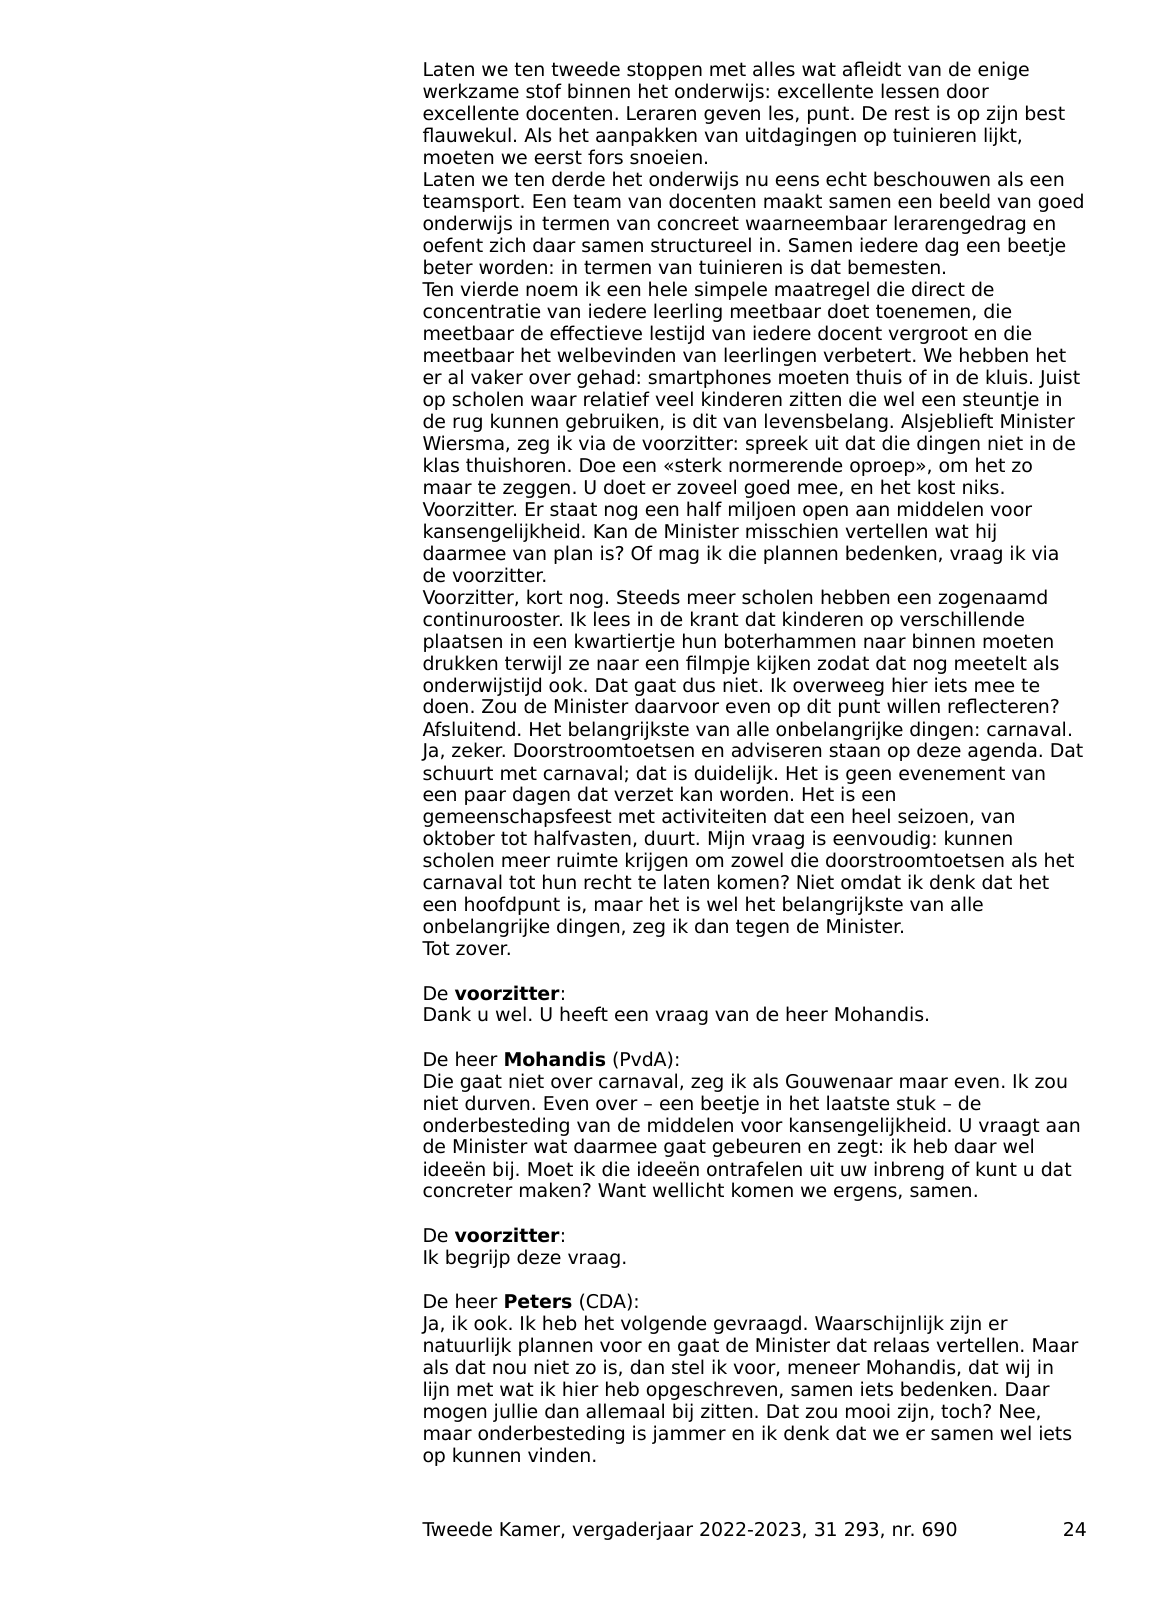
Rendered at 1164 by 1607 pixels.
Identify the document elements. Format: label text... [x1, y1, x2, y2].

text De heer Mohandis (PvdA): [422, 1048, 1087, 1071]
text Dank u wel. U heeft een vraag van de heer Mohandis. [422, 1004, 1087, 1026]
text Laten we ten derde het onderwijs nu eens echt beschouwen als een teamsport. Een team van docenten maakt samen een beeld van goed onderwijs in termen van concreet waarneembaar lerarengedrag en oefent zich daar samen structureel in. Samen iedere dag een beetje beter worden: in termen van tuinieren is dat bemesten. [422, 169, 1087, 279]
text Die gaat niet over carnaval, zeg ik als Gouwenaar maar even. Ik zou niet durven. Even over – een beetje in het laatste stuk – de onderbesteding van de middelen voor kansengelijkheid. U vraagt aan de Minister wat daarmee gaat gebeuren en zegt: ik heb daar wel ideeën bij. Moet ik die ideeën ontrafelen uit uw inbreng of kunt u dat concreter maken? Want wellicht komen we ergens, samen. [422, 1071, 1087, 1202]
text Ik begrijp deze vraag. [422, 1247, 1087, 1268]
text Ja, ik ook. Ik heb het volgende gevraagd. Waarschijnlijk zijn er natuurlijk plannen voor en gaat de Minister dat relaas vertellen. Maar als dat nou niet zo is, dan stel ik voor, meneer Mohandis, dat wij in lijn met wat ik hier heb opgeschreven, samen iets bedenken. Daar mogen jullie dan allemaal bij zitten. Dat zou mooi zijn, toch? Nee, maar onderbesteding is jammer en ik denk dat we er samen wel iets op kunnen vinden. [422, 1313, 1087, 1467]
text Afsluitend. Het belangrijkste van alle onbelangrijke dingen: carnaval. Ja, zeker. Doorstroomtoetsen en adviseren staan op deze agenda. Dat schuurt met carnaval; dat is duidelijk. Het is geen evenement van een paar dagen dat verzet kan worden. Het is een gemeenschapsfeest met activiteiten dat een heel seizoen, van oktober tot halfvasten, duurt. Mijn vraag is eenvoudig: kunnen scholen meer ruimte krijgen om zowel die doorstroomtoetsen als het carnaval tot hun recht te laten komen? Niet omdat ik denk dat het een hoofdpunt is, maar het is wel het belangrijkste van alle onbelangrijke dingen, zeg ik dan tegen de Minister. [422, 718, 1087, 938]
text Voorzitter. Er staat nog een half miljoen open aan middelen voor kansengelijkheid. Kan de Minister misschien vertellen wat hij daarmee van plan is? Of mag ik die plannen bedenken, vraag ik via de voorzitter. [422, 499, 1087, 587]
text De voorzitter: [422, 1224, 1087, 1247]
text De voorzitter: [422, 982, 1087, 1004]
text Laten we ten tweede stoppen met alles wat afleidt van de enige werkzame stof binnen het onderwijs: excellente lessen door excellente docenten. Leraren geven les, punt. De rest is op zijn best flauwekul. Als het aanpakken van uitdagingen op tuinieren lijkt, moeten we eerst fors snoeien. [422, 59, 1087, 169]
text De heer Peters (CDA): [422, 1291, 1087, 1313]
text Tot zover. [422, 938, 1087, 960]
text Voorzitter, kort nog. Steeds meer scholen hebben een zogenaamd continurooster. Ik lees in de krant dat kinderen op verschillende plaatsen in een kwartiertje hun boterhammen naar binnen moeten drukken terwijl ze naar een filmpje kijken zodat dat nog meetelt als onderwijstijd ook. Dat gaat dus niet. Ik overweeg hier iets mee te doen. Zou de Minister daarvoor even op dit punt willen reflecteren? [422, 587, 1087, 718]
text Ten vierde noem ik een hele simpele maatregel die direct de concentratie van iedere leerling meetbaar doet toenemen, die meetbaar de effectieve lestijd van iedere docent vergroot en die meetbaar het welbevinden van leerlingen verbetert. We hebben het er al vaker over gehad: smartphones moeten thuis of in de kluis. Juist op scholen waar relatief veel kinderen zitten die wel een steuntje in de rug kunnen gebruiken, is dit van levensbelang. Alsjeblieft Minister Wiersma, zeg ik via de voorzitter: spreek uit dat die dingen niet in de klas thuishoren. Doe een «sterk normerende oproep», om het zo maar te zeggen. U doet er zoveel goed mee, en het kost niks. [422, 279, 1087, 499]
